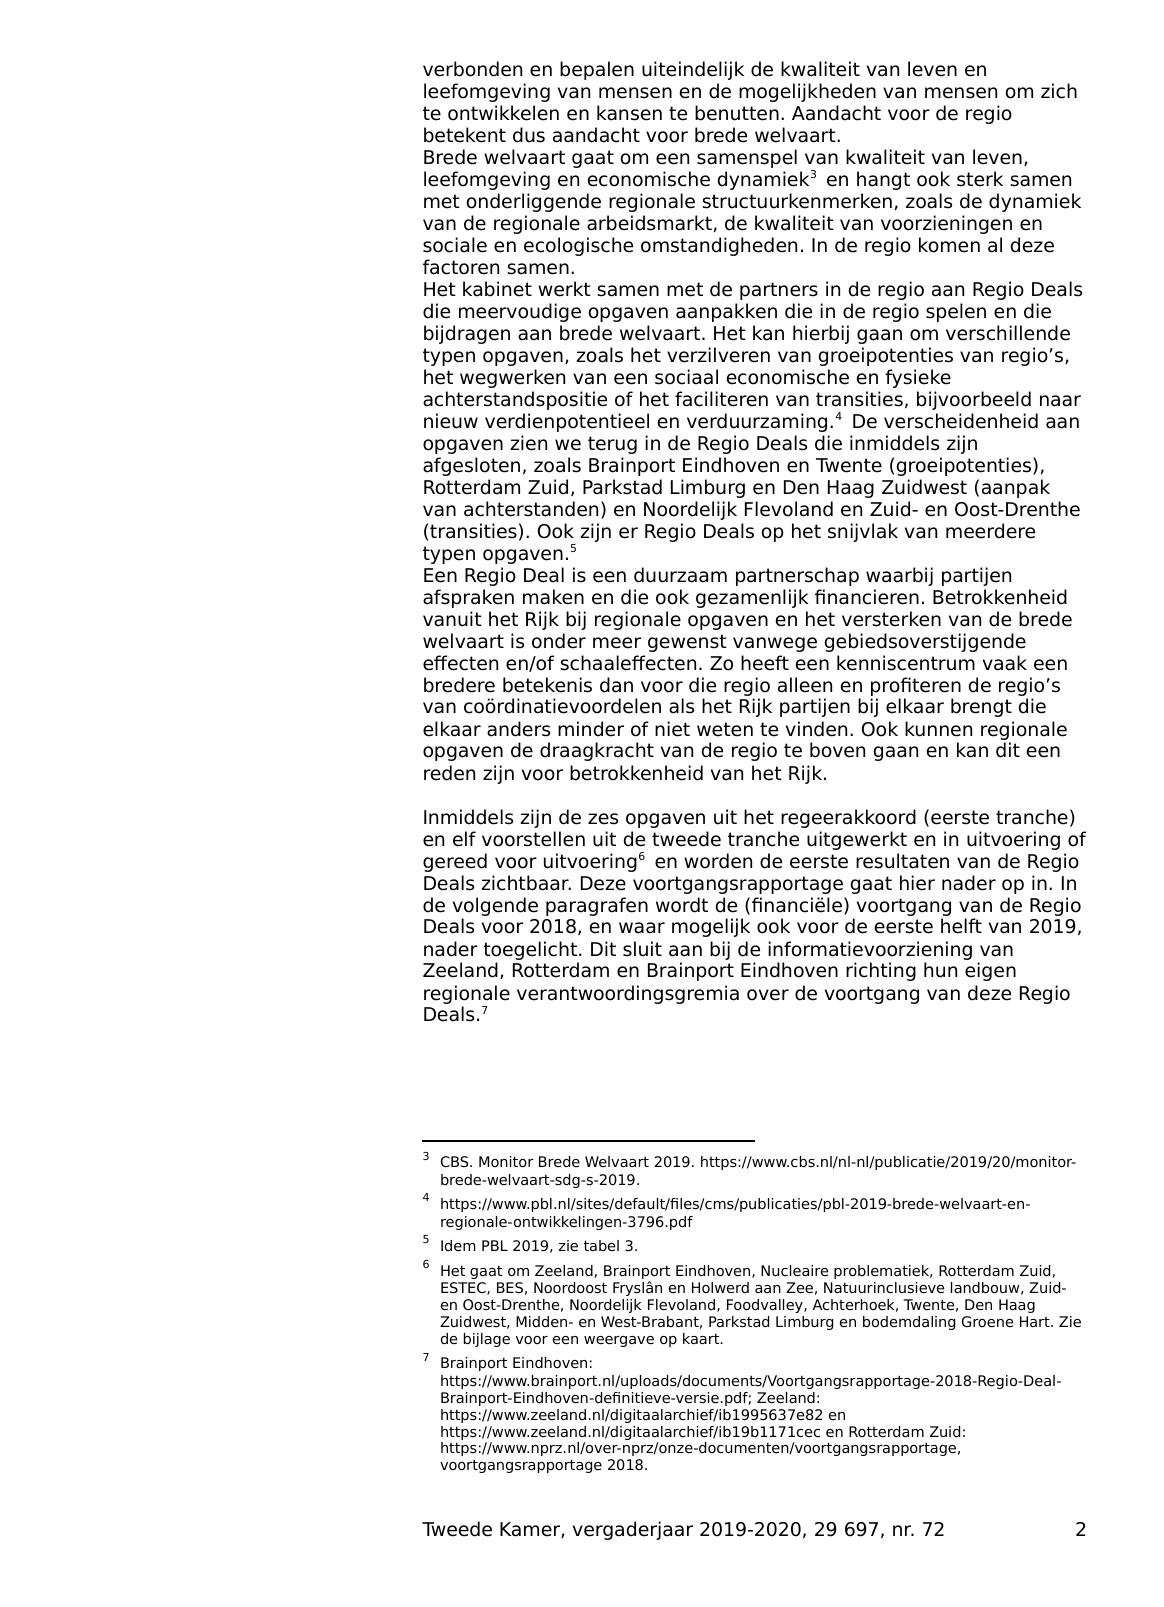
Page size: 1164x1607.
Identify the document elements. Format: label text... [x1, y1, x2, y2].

text Een Regio Deal is een duurzaam partnerschap waarbij partijen afspraken maken en die ook gezamenlijk financieren. Betrokkenheid vanuit het Rijk bij regionale opgaven en het versterken van de brede welvaart is onder meer gewenst vanwege gebiedsoverstijgende effecten en/of schaaleffecten. Zo heeft een kenniscentrum vaak een bredere betekenis dan voor die regio alleen en profiteren de regio’s van coördinatievoordelen als het Rijk partijen bij elkaar brengt die elkaar anders minder of niet weten te vinden. Ook kunnen regionale opgaven de draagkracht van de regio te boven gaan en kan dit een reden zijn voor betrokkenheid van het Rijk. [422, 564, 1087, 784]
text verbonden en bepalen uiteindelijk de kwaliteit van leven en leefomgeving van mensen en de mogelijkheden van mensen om zich te ontwikkelen en kansen te benutten. Aandacht voor de regio betekent dus aandacht voor brede welvaart. [422, 59, 1087, 147]
text https://www.pbl.nl/sites/default/files/cms/publicaties/pbl-2019-brede-welvaart-en-regionale-ontwikkelingen-3796.pdf [422, 1192, 1087, 1231]
text Brede welvaart gaat om een samenspel van kwaliteit van leven, leefomgeving en economische dynamiek en hangt ook sterk samen met onderliggende regionale structuurkenmerken, zoals de dynamiek van de regionale arbeidsmarkt, de kwaliteit van voorzieningen en sociale en ecologische omstandigheden. In de regio komen al deze factoren samen. [422, 147, 1087, 279]
text Idem PBL 2019, zie tabel 3. [422, 1233, 1087, 1256]
text Inmiddels zijn de zes opgaven uit het regeerakkoord (eerste tranche) en elf voorstellen uit de tweede tranche uitgewerkt en in uitvoering of gereed voor uitvoering en worden de eerste resultaten van de Regio Deals zichtbaar. Deze voortgangsrapportage gaat hier nader op in. In de volgende paragrafen wordt de (financiële) voortgang van de Regio Deals voor 2018, en waar mogelijk ook voor de eerste helft van 2019, nader toegelicht. Dit sluit aan bij de informatievoorziening van Zeeland, Rotterdam en Brainport Eindhoven richting hun eigen regionale verantwoordingsgremia over de voortgang van deze Regio Deals. [422, 807, 1087, 1026]
text Het gaat om Zeeland, Brainport Eindhoven, Nucleaire problematiek, Rotterdam Zuid, ESTEC, BES, Noordoost Fryslân en Holwerd aan Zee, Natuurinclusieve landbouw, Zuid- en Oost-Drenthe, Noordelijk Flevoland, Foodvalley, Achterhoek, Twente, Den Haag Zuidwest, Midden- en West-Brabant, Parkstad Limburg en bodemdaling Groene Hart. Zie de bijlage voor een weergave op kaart. [422, 1258, 1087, 1348]
text Het kabinet werkt samen met de partners in de regio aan Regio Deals die meervoudige opgaven aanpakken die in de regio spelen en die bijdragen aan brede welvaart. Het kan hierbij gaan om verschillende typen opgaven, zoals het verzilveren van groeipotenties van regio’s, het wegwerken van een sociaal economische en fysieke achterstandspositie of het faciliteren van transities, bijvoorbeeld naar nieuw verdienpotentieel en verduurzaming. De verscheidenheid aan opgaven zien we terug in de Regio Deals die inmiddels zijn afgesloten, zoals Brainport Eindhoven en Twente (groeipotenties), Rotterdam Zuid, Parkstad Limburg en Den Haag Zuidwest (aanpak van achterstanden) en Noordelijk Flevoland en Zuid- en Oost-Drenthe (transities). Ook zijn er Regio Deals op het snijvlak van meerdere typen opgaven. [422, 279, 1087, 564]
text Brainport Eindhoven: https://www.brainport.nl/uploads/documents/Voortgangsrapportage-2018-Regio-Deal-Brainport-Eindhoven-definitieve-versie.pdf; Zeeland: https://www.zeeland.nl/digitaalarchief/ib1995637e82 en https://www.zeeland.nl/digitaalarchief/ib19b1171cec en Rotterdam Zuid: https://www.nprz.nl/over-nprz/onze-documenten/voortgangsrapportage, voortgangsrapportage 2018. [422, 1351, 1087, 1474]
text CBS. Monitor Brede Welvaart 2019. https://www.cbs.nl/nl-nl/publicatie/2019/20/monitor-brede-welvaart-sdg-s-2019. [422, 1150, 1087, 1189]
